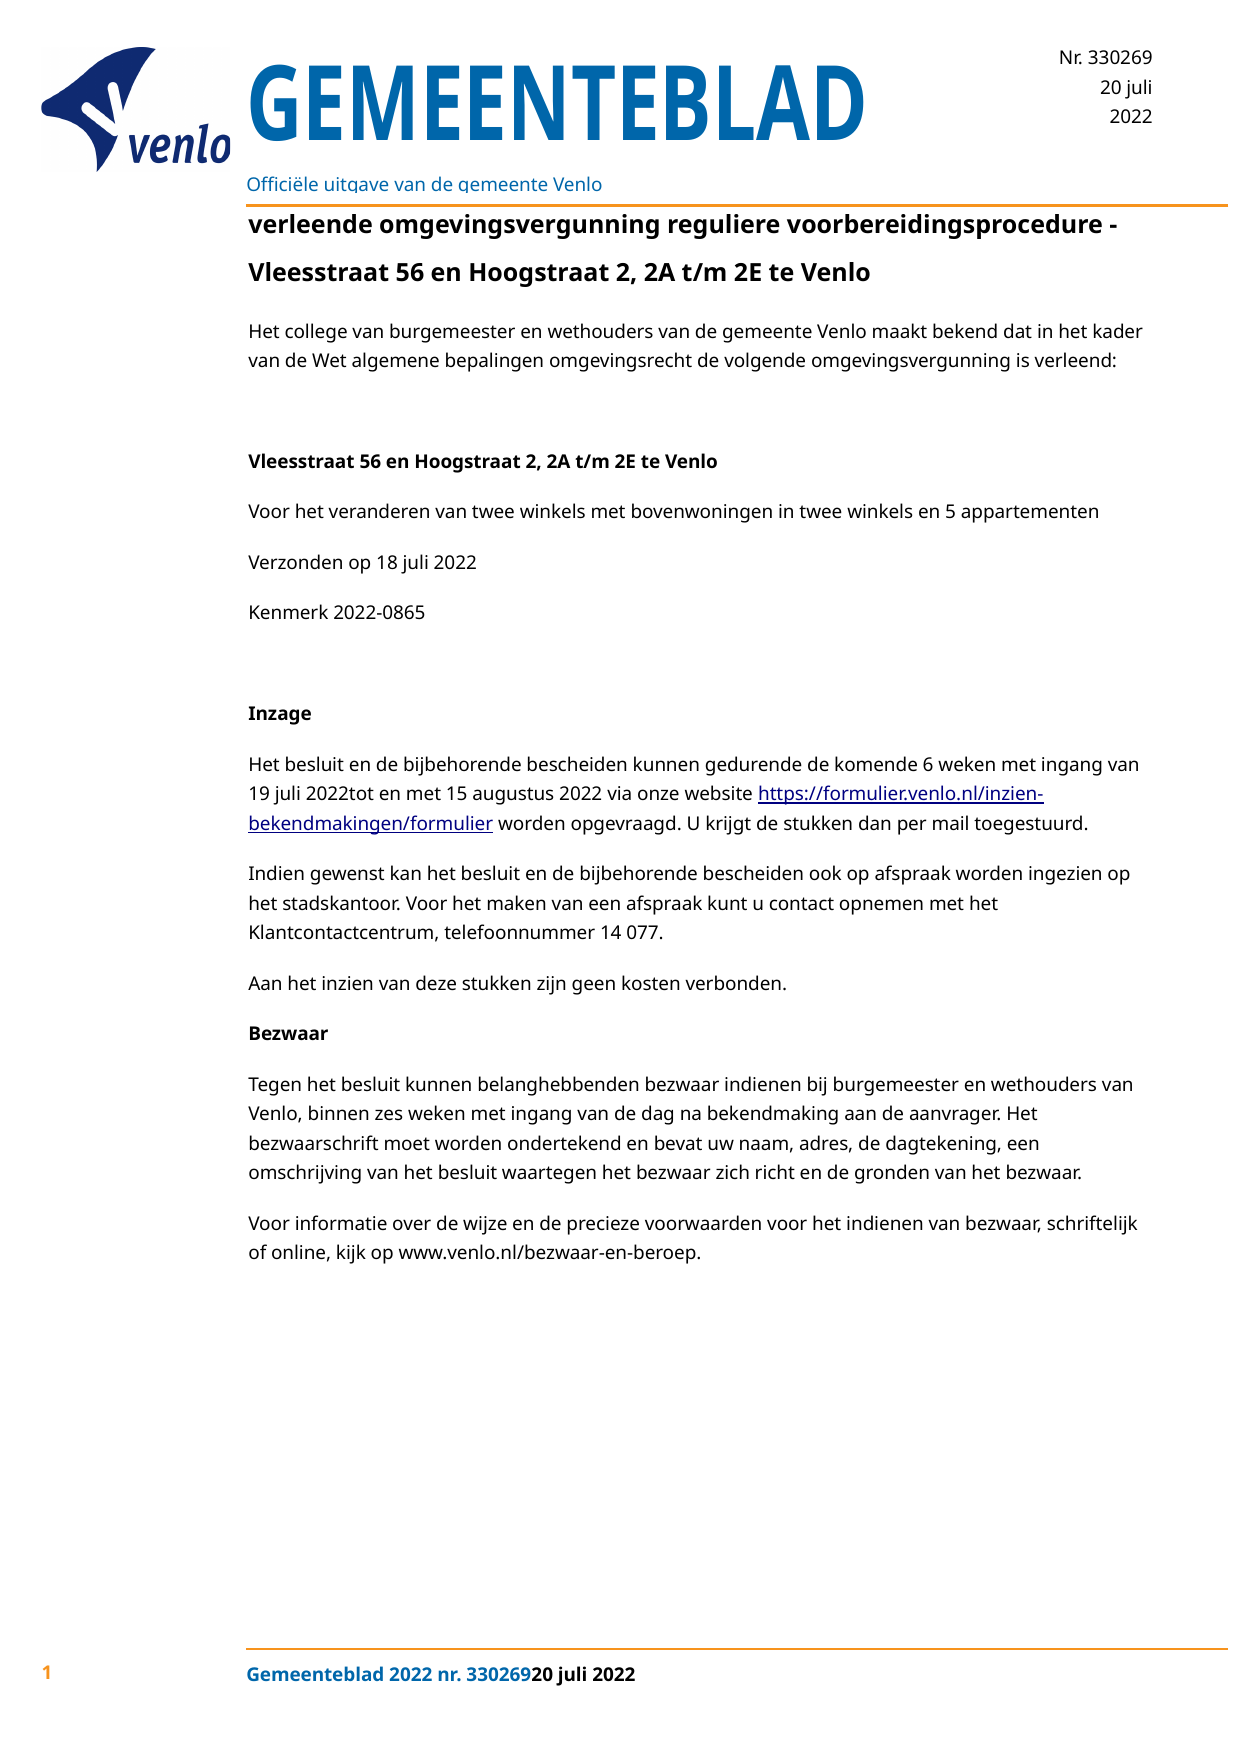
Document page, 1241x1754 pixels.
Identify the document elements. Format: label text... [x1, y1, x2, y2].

text verleende omgevingsvergunning reguliere voorbereidingsprocedure - Vleesstraat 56 en Hoogstraat 2, 2A t/m 2E te Venlo [248, 207, 1152, 288]
text Verzonden op 18 juli 2022 [248, 549, 1152, 575]
text Inzage [248, 700, 1152, 726]
text Indien gewenst kan het besluit en de bijbehorende bescheiden ook op afspraak worden ingezien op het stadskantoor. Voor het maken van een afspraak kunt u contact opnemen met het Klantcontactcentrum, telefoonnummer 14 077. [248, 860, 1152, 945]
text Kenmerk 2022-0865 [248, 599, 1152, 625]
text Het besluit en de bijbehorende bescheiden kunnen gedurende de komende 6 weken met ingang van 19 juli 2022tot en met 15 augustus 2022 via onze website https://formulier.venlo.nl/inzien-bekendmakingen/formulier worden opgevraagd. U krijgt de stukken dan per mail toegestuurd. [248, 751, 1152, 836]
text Tegen het besluit kunnen belanghebbenden bezwaar indienen bij burgemeester en wethouders van Venlo, binnen zes weken met ingang van de dag na bekendmaking aan de aanvrager. Het bezwaarschrift moet worden ondertekend en bevat uw naam, adres, de dagtekening, een omschrijving van het besluit waartegen het bezwaar zich richt en de gronden van het bezwaar. [248, 1071, 1152, 1185]
picture [41, 47, 231, 172]
text Bezwaar [248, 1020, 1152, 1046]
text Aan het inzien van deze stukken zijn geen kosten verbonden. [248, 970, 1152, 996]
text Vleesstraat 56 en Hoogstraat 2, 2A t/m 2E te Venlo [248, 448, 1152, 474]
text Voor het veranderen van twee winkels met bovenwoningen in twee winkels en 5 appartementen [248, 499, 1152, 524]
text Het college van burgemeester en wethouders van de gemeente Venlo maakt bekend dat in het kader van de Wet algemene bepalingen omgevingsrecht de volgende omgevingsvergunning is verleend: [248, 318, 1152, 373]
text Voor informatie over de wijze en de precieze voorwaarden voor het indienen van bezwaar, schriftelijk of online, kijk op www.venlo.nl/bezwaar-en-beroep. [248, 1210, 1152, 1265]
